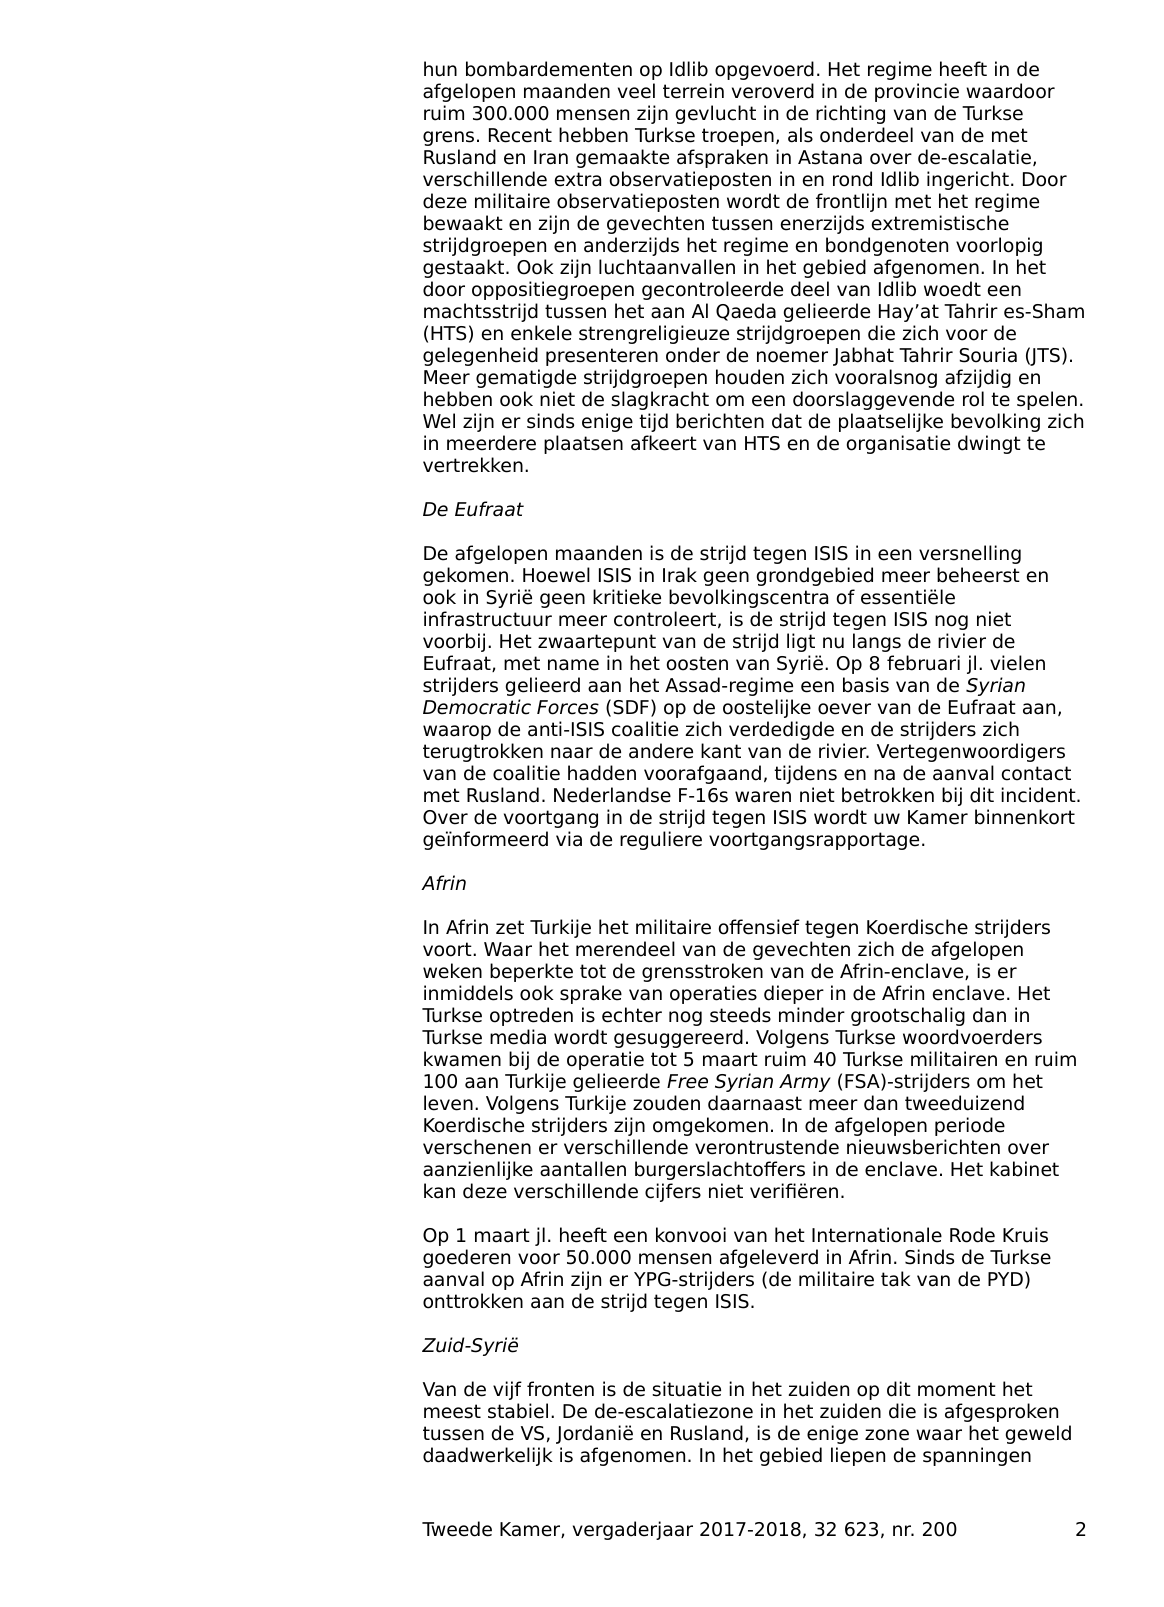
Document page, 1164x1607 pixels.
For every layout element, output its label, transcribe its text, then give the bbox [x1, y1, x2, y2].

subtitle Zuid-Syrië [422, 1335, 1087, 1357]
subtitle De Eufraat [422, 499, 1087, 521]
text De afgelopen maanden is de strijd tegen ISIS in een versnelling gekomen. Hoewel ISIS in Irak geen grondgebied meer beheerst en ook in Syrië geen kritieke bevolkingscentra of essentiële infrastructuur meer controleert, is de strijd tegen ISIS nog niet voorbij. Het zwaartepunt van de strijd ligt nu langs de rivier de Eufraat, met name in het oosten van Syrië. Op 8 februari jl. vielen strijders gelieerd aan het Assad-regime een basis van de Syrian Democratic Forces (SDF) op de oostelijke oever van de Eufraat aan, waarop de anti-ISIS coalitie zich verdedigde en de strijders zich terugtrokken naar de andere kant van de rivier. Vertegenwoordigers van de coalitie hadden voorafgaand, tijdens en na de aanval contact met Rusland. Nederlandse F-16s waren niet betrokken bij dit incident. Over de voortgang in de strijd tegen ISIS wordt uw Kamer binnenkort geïnformeerd via de reguliere voortgangsrapportage. [422, 543, 1087, 851]
text In Afrin zet Turkije het militaire offensief tegen Koerdische strijders voort. Waar het merendeel van de gevechten zich de afgelopen weken beperkte tot de grensstroken van de Afrin-enclave, is er inmiddels ook sprake van operaties dieper in de Afrin enclave. Het Turkse optreden is echter nog steeds minder grootschalig dan in Turkse media wordt gesuggereerd. Volgens Turkse woordvoerders kwamen bij de operatie tot 5 maart ruim 40 Turkse militairen en ruim 100 aan Turkije gelieerde Free Syrian Army (FSA)-strijders om het leven. Volgens Turkije zouden daarnaast meer dan tweeduizend Koerdische strijders zijn omgekomen. In de afgelopen periode verschenen er verschillende verontrustende nieuwsberichten over aanzienlijke aantallen burgerslachtoffers in de enclave. Het kabinet kan deze verschillende cijfers niet verifiëren. [422, 917, 1087, 1203]
text Van de vijf fronten is de situatie in het zuiden op dit moment het meest stabiel. De de-escalatiezone in het zuiden die is afgesproken tussen de VS, Jordanië en Rusland, is de enige zone waar het geweld daadwerkelijk is afgenomen. In het gebied liepen de spanningen [422, 1379, 1087, 1467]
text hun bombardementen op Idlib opgevoerd. Het regime heeft in de afgelopen maanden veel terrein veroverd in de provincie waardoor ruim 300.000 mensen zijn gevlucht in de richting van de Turkse grens. Recent hebben Turkse troepen, als onderdeel van de met Rusland en Iran gemaakte afspraken in Astana over de-escalatie, verschillende extra observatieposten in en rond Idlib ingericht. Door deze militaire observatieposten wordt de frontlijn met het regime bewaakt en zijn de gevechten tussen enerzijds extremistische strijdgroepen en anderzijds het regime en bondgenoten voorlopig gestaakt. Ook zijn luchtaanvallen in het gebied afgenomen. In het door oppositiegroepen gecontroleerde deel van Idlib woedt een machtsstrijd tussen het aan Al Qaeda gelieerde Hay’at Tahrir es-Sham (HTS) en enkele strengreligieuze strijdgroepen die zich voor de gelegenheid presenteren onder de noemer Jabhat Tahrir Souria (JTS). Meer gematigde strijdgroepen houden zich vooralsnog afzijdig en hebben ook niet de slagkracht om een doorslaggevende rol te spelen. Wel zijn er sinds enige tijd berichten dat de plaatselijke bevolking zich in meerdere plaatsen afkeert van HTS en de organisatie dwingt te vertrekken. [422, 59, 1087, 477]
text Op 1 maart jl. heeft een konvooi van het Internationale Rode Kruis goederen voor 50.000 mensen afgeleverd in Afrin. Sinds de Turkse aanval op Afrin zijn er YPG-strijders (de militaire tak van de PYD) onttrokken aan de strijd tegen ISIS. [422, 1225, 1087, 1313]
subtitle Afrin [422, 873, 1087, 895]
